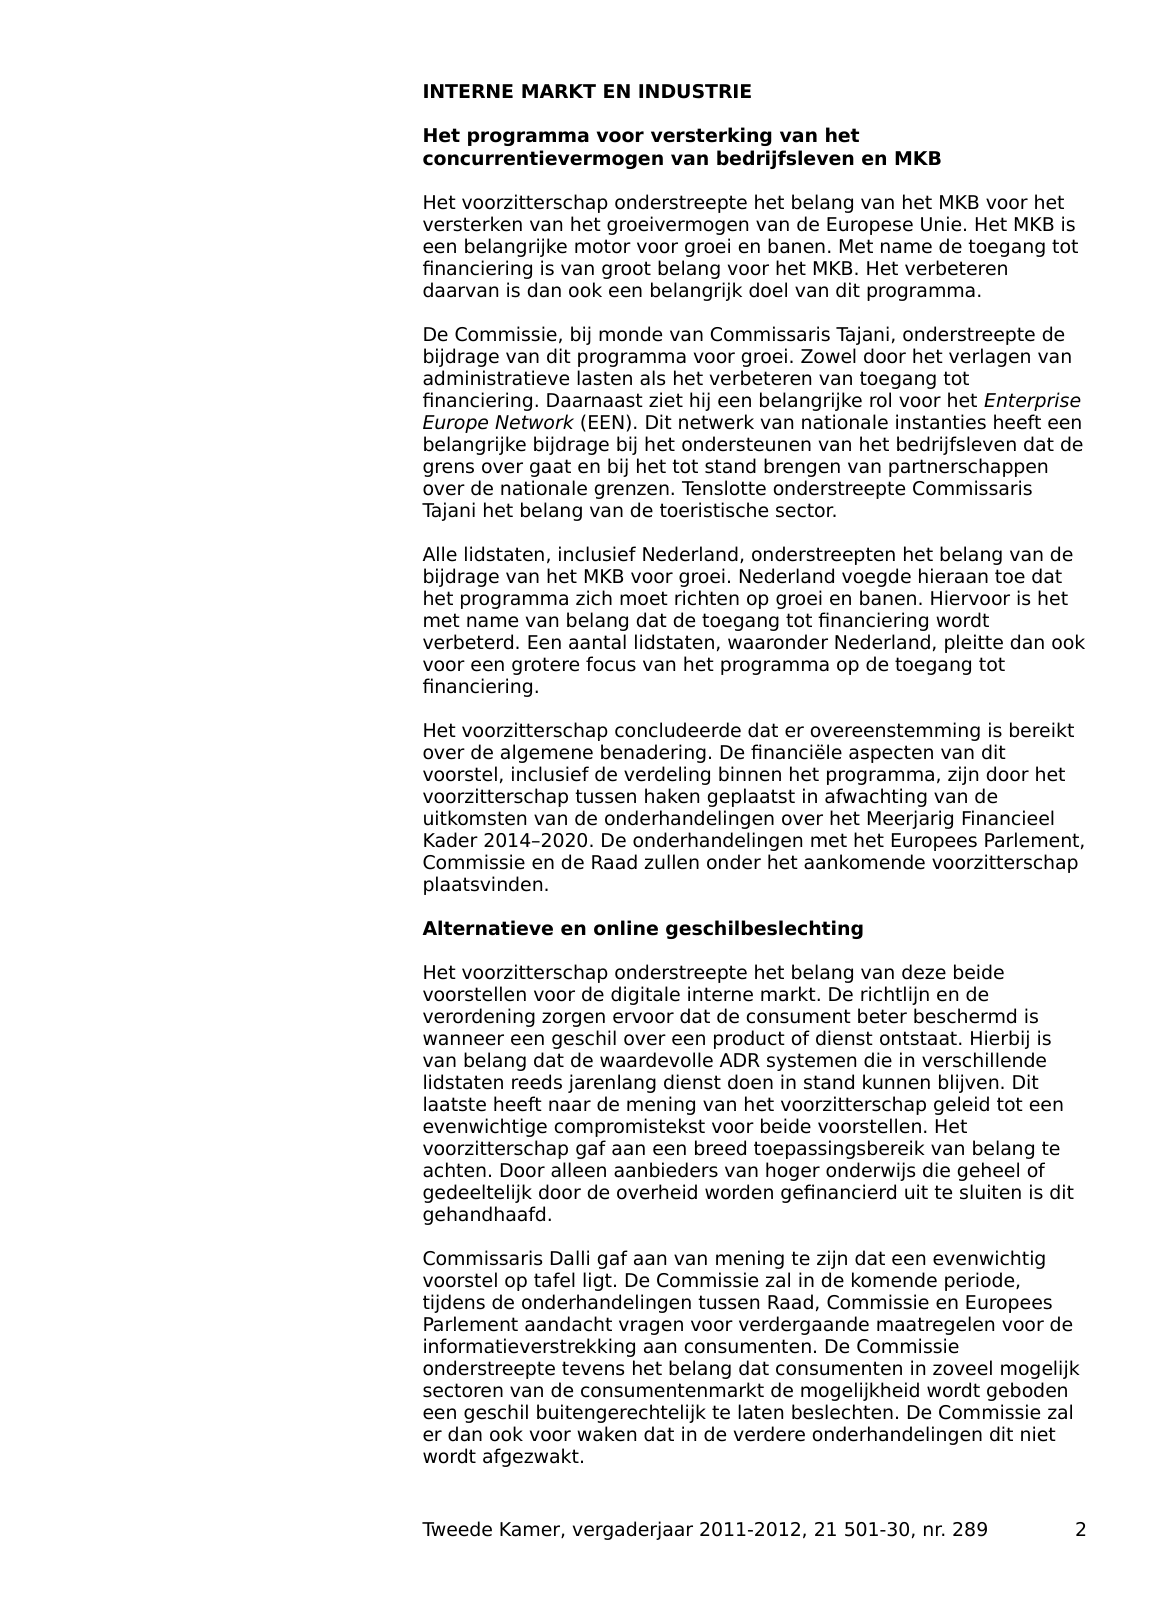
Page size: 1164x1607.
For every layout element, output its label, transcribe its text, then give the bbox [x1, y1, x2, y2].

subtitle INTERNE MARKT EN INDUSTRIE [422, 81, 1087, 103]
text Commissaris Dalli gaf aan van mening te zijn dat een evenwichtig voorstel op tafel ligt. De Commissie zal in de komende periode, tijdens de onderhandelingen tussen Raad, Commissie en Europees Parlement aandacht vragen voor verdergaande maatregelen voor de informatieverstrekking aan consumenten. De Commissie onderstreepte tevens het belang dat consumenten in zoveel mogelijk sectoren van de consumentenmarkt de mogelijkheid wordt geboden een geschil buitengerechtelijk te laten beslechten. De Commissie zal er dan ook voor waken dat in de verdere onderhandelingen dit niet wordt afgezwakt. [422, 1248, 1087, 1468]
subtitle Het programma voor versterking van het concurrentievermogen van bedrijfsleven en MKB [422, 125, 1087, 169]
subtitle Alternatieve en online geschilbeslechting [422, 918, 1087, 940]
text Het voorzitterschap onderstreepte het belang van deze beide voorstellen voor de digitale interne markt. De richtlijn en de verordening zorgen ervoor dat de consument beter beschermd is wanneer een geschil over een product of dienst ontstaat. Hierbij is van belang dat de waardevolle ADR systemen die in verschillende lidstaten reeds jarenlang dienst doen in stand kunnen blijven. Dit laatste heeft naar de mening van het voorzitterschap geleid tot een evenwichtige compromistekst voor beide voorstellen. Het voorzitterschap gaf aan een breed toepassingsbereik van belang te achten. Door alleen aanbieders van hoger onderwijs die geheel of gedeeltelijk door de overheid worden gefinancierd uit te sluiten is dit gehandhaafd. [422, 962, 1087, 1226]
text De Commissie, bij monde van Commissaris Tajani, onderstreepte de bijdrage van dit programma voor groei. Zowel door het verlagen van administratieve lasten als het verbeteren van toegang tot financiering. Daarnaast ziet hij een belangrijke rol voor het Enterprise Europe Network (EEN). Dit netwerk van nationale instanties heeft een belangrijke bijdrage bij het ondersteunen van het bedrijfsleven dat de grens over gaat en bij het tot stand brengen van partnerschappen over de nationale grenzen. Tenslotte onderstreepte Commissaris Tajani het belang van de toeristische sector. [422, 324, 1087, 521]
text Alle lidstaten, inclusief Nederland, onderstreepten het belang van de bijdrage van het MKB voor groei. Nederland voegde hieraan toe dat het programma zich moet richten op groei en banen. Hiervoor is het met name van belang dat de toegang tot financiering wordt verbeterd. Een aantal lidstaten, waaronder Nederland, pleitte dan ook voor een grotere focus van het programma op de toegang tot financiering. [422, 544, 1087, 697]
text Het voorzitterschap concludeerde dat er overeenstemming is bereikt over de algemene benadering. De financiële aspecten van dit voorstel, inclusief de verdeling binnen het programma, zijn door het voorzitterschap tussen haken geplaatst in afwachting van de uitkomsten van de onderhandelingen over het Meerjarig Financieel Kader 2014–2020. De onderhandelingen met het Europees Parlement, Commissie en de Raad zullen onder het aankomende voorzitterschap plaatsvinden. [422, 720, 1087, 896]
text Het voorzitterschap onderstreepte het belang van het MKB voor het versterken van het groeivermogen van de Europese Unie. Het MKB is een belangrijke motor voor groei en banen. Met name de toegang tot financiering is van groot belang voor het MKB. Het verbeteren daarvan is dan ook een belangrijk doel van dit programma. [422, 192, 1087, 301]
